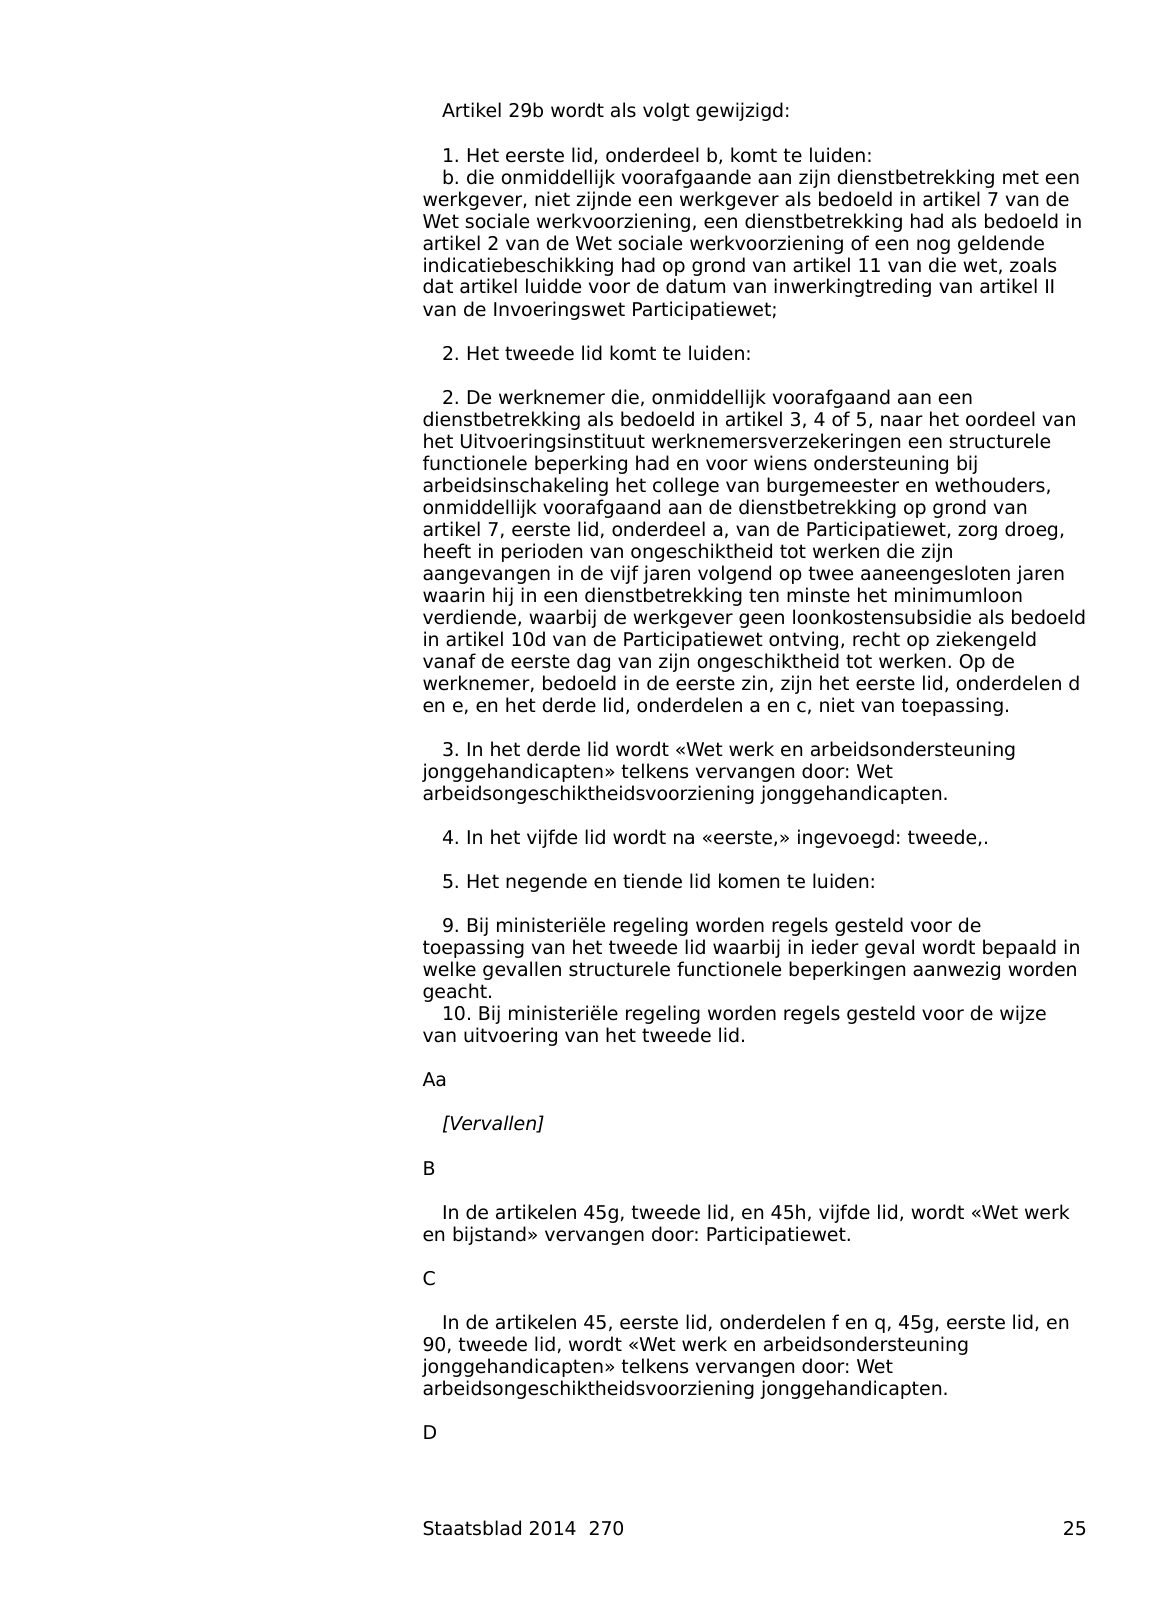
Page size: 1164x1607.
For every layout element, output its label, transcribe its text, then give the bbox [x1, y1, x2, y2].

text 4. In het vijfde lid wordt na «eerste,» ingevoegd: tweede,. [422, 827, 1087, 849]
text In de artikelen 45g, tweede lid, en 45h, vijfde lid, wordt «Wet werk en bijstand» vervangen door: Participatiewet. [422, 1202, 1087, 1246]
text [Vervallen] [422, 1113, 1087, 1135]
text In de artikelen 45, eerste lid, onderdelen f en q, 45g, eerste lid, en 90, tweede lid, wordt «Wet werk en arbeidsondersteuning jonggehandicapten» telkens vervangen door: Wet arbeidsongeschiktheidsvoorziening jonggehandicapten. [422, 1312, 1087, 1400]
text 3. In het derde lid wordt «Wet werk en arbeidsondersteuning jonggehandicapten» telkens vervangen door: Wet arbeidsongeschiktheidsvoorziening jonggehandicapten. [422, 739, 1087, 804]
text B [422, 1157, 1087, 1179]
text 10. Bij ministeriële regeling worden regels gesteld voor de wijze van uitvoering van het tweede lid. [422, 1003, 1087, 1047]
text b. die onmiddellijk voorafgaande aan zijn dienstbetrekking met een werkgever, niet zijnde een werkgever als bedoeld in artikel 7 van de Wet sociale werkvoorziening, een dienstbetrekking had als bedoeld in artikel 2 van de Wet sociale werkvoorziening of een nog geldende indicatiebeschikking had op grond van artikel 11 van die wet, zoals dat artikel luidde voor de datum van inwerkingtreding van artikel II van de Invoeringswet Participatiewet; [422, 167, 1087, 320]
text 9. Bij ministeriële regeling worden regels gesteld voor de toepassing van het tweede lid waarbij in ieder geval wordt bepaald in welke gevallen structurele functionele beperkingen aanwezig worden geacht. [422, 915, 1087, 1003]
text Aa [422, 1069, 1087, 1091]
text 2. De werknemer die, onmiddellijk voorafgaand aan een dienstbetrekking als bedoeld in artikel 3, 4 of 5, naar het oordeel van het Uitvoeringsinstituut werknemersverzekeringen een structurele functionele beperking had en voor wiens ondersteuning bij arbeidsinschakeling het college van burgemeester en wethouders, onmiddellijk voorafgaand aan de dienstbetrekking op grond van artikel 7, eerste lid, onderdeel a, van de Participatiewet, zorg droeg, heeft in perioden van ongeschiktheid tot werken die zijn aangevangen in de vijf jaren volgend op twee aaneengesloten jaren waarin hij in een dienstbetrekking ten minste het minimumloon verdiende, waarbij de werkgever geen loonkostensubsidie als bedoeld in artikel 10d van de Participatiewet ontving, recht op ziekengeld vanaf de eerste dag van zijn ongeschiktheid tot werken. Op de werknemer, bedoeld in de eerste zin, zijn het eerste lid, onderdelen d en e, en het derde lid, onderdelen a en c, niet van toepassing. [422, 387, 1087, 716]
text Artikel 29b wordt als volgt gewijzigd: [422, 100, 1087, 122]
text 1. Het eerste lid, onderdeel b, komt te luiden: [422, 144, 1087, 167]
text 5. Het negende en tiende lid komen te luiden: [422, 871, 1087, 893]
text 2. Het tweede lid komt te luiden: [422, 343, 1087, 364]
text C [422, 1268, 1087, 1290]
text D [422, 1422, 1087, 1444]
